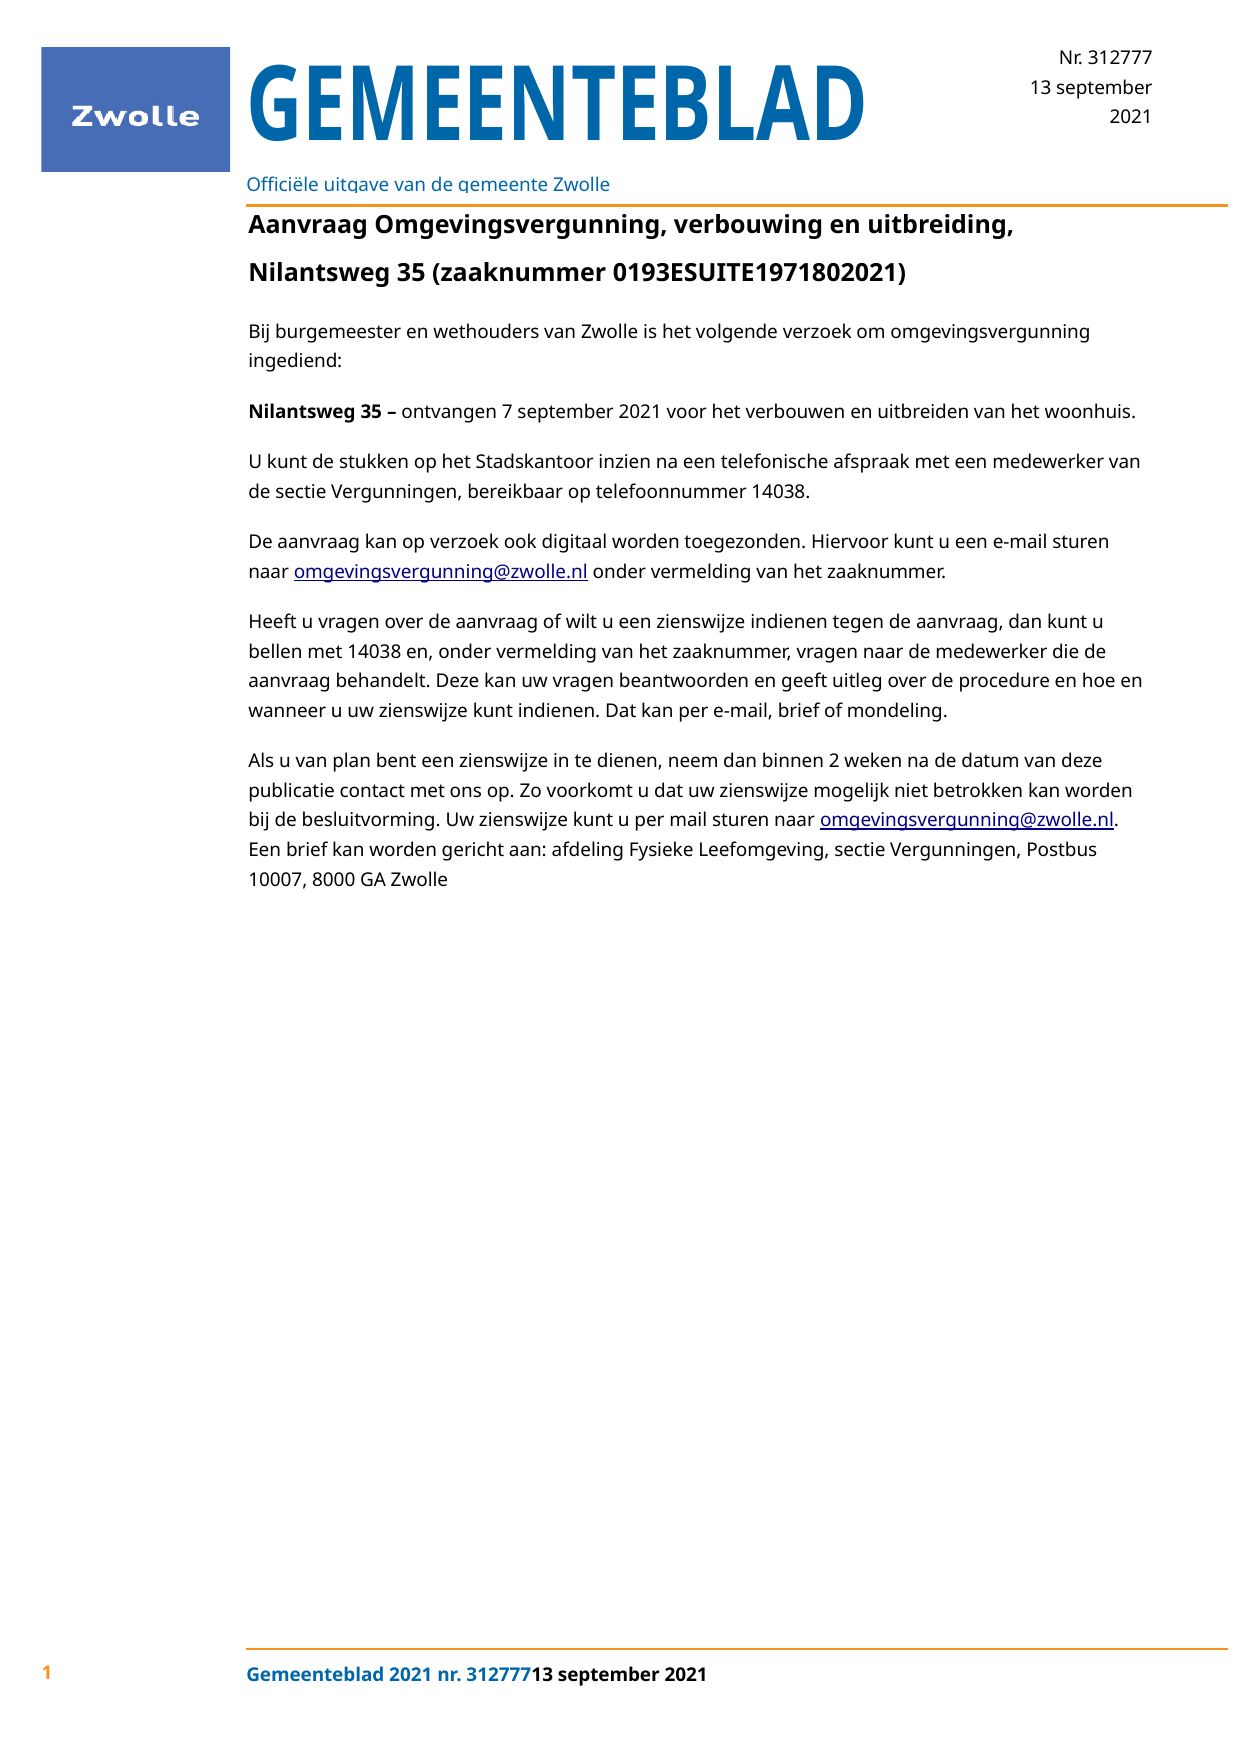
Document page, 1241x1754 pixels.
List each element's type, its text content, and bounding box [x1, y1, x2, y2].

text U kunt de stukken op het Stadskantoor inzien na een telefonische afspraak met een medewerker van de sectie Vergunningen, bereikbaar op telefoonnummer 14038. [248, 448, 1152, 504]
text Heeft u vragen over de aanvraag of wilt u een zienswijze indienen tegen de aanvraag, dan kunt u bellen met 14038 en, onder vermelding van het zaaknummer, vragen naar de medewerker die de aanvraag behandelt. Deze kan uw vragen beantwoorden en geeft uitleg over de procedure en hoe en wanneer u uw zienswijze kunt indienen. Dat kan per e-mail, brief of mondeling. [248, 608, 1152, 723]
text De aanvraag kan op verzoek ook digitaal worden toegezonden. Hiervoor kunt u een e-mail sturen naar omgevingsvergunning@zwolle.nl onder vermelding van het zaaknummer. [248, 528, 1152, 584]
text Aanvraag Omgevingsvergunning, verbouwing en uitbreiding, Nilantsweg 35 (zaaknummer 0193ESUITE1971802021) [248, 207, 1152, 288]
text Bij burgemeester en wethouders van Zwolle is het volgende verzoek om omgevingsvergunning ingediend: [248, 318, 1152, 373]
text Nilantsweg 35 – ontvangen 7 september 2021 voor het verbouwen en uitbreiden van het woonhuis. [248, 398, 1152, 424]
text Als u van plan bent een zienswijze in te dienen, neem dan binnen 2 weken na de datum van deze publicatie contact met ons op. Zo voorkomt u dat uw zienswijze mogelijk niet betrokken kan worden bij de besluitvorming. Uw zienswijze kunt u per mail sturen naar omgevingsvergunning@zwolle.nl. Een brief kan worden gericht aan: afdeling Fysieke Leefomgeving, sectie Vergunningen, Postbus 10007, 8000 GA Zwolle [248, 747, 1152, 892]
picture [41, 47, 231, 172]
